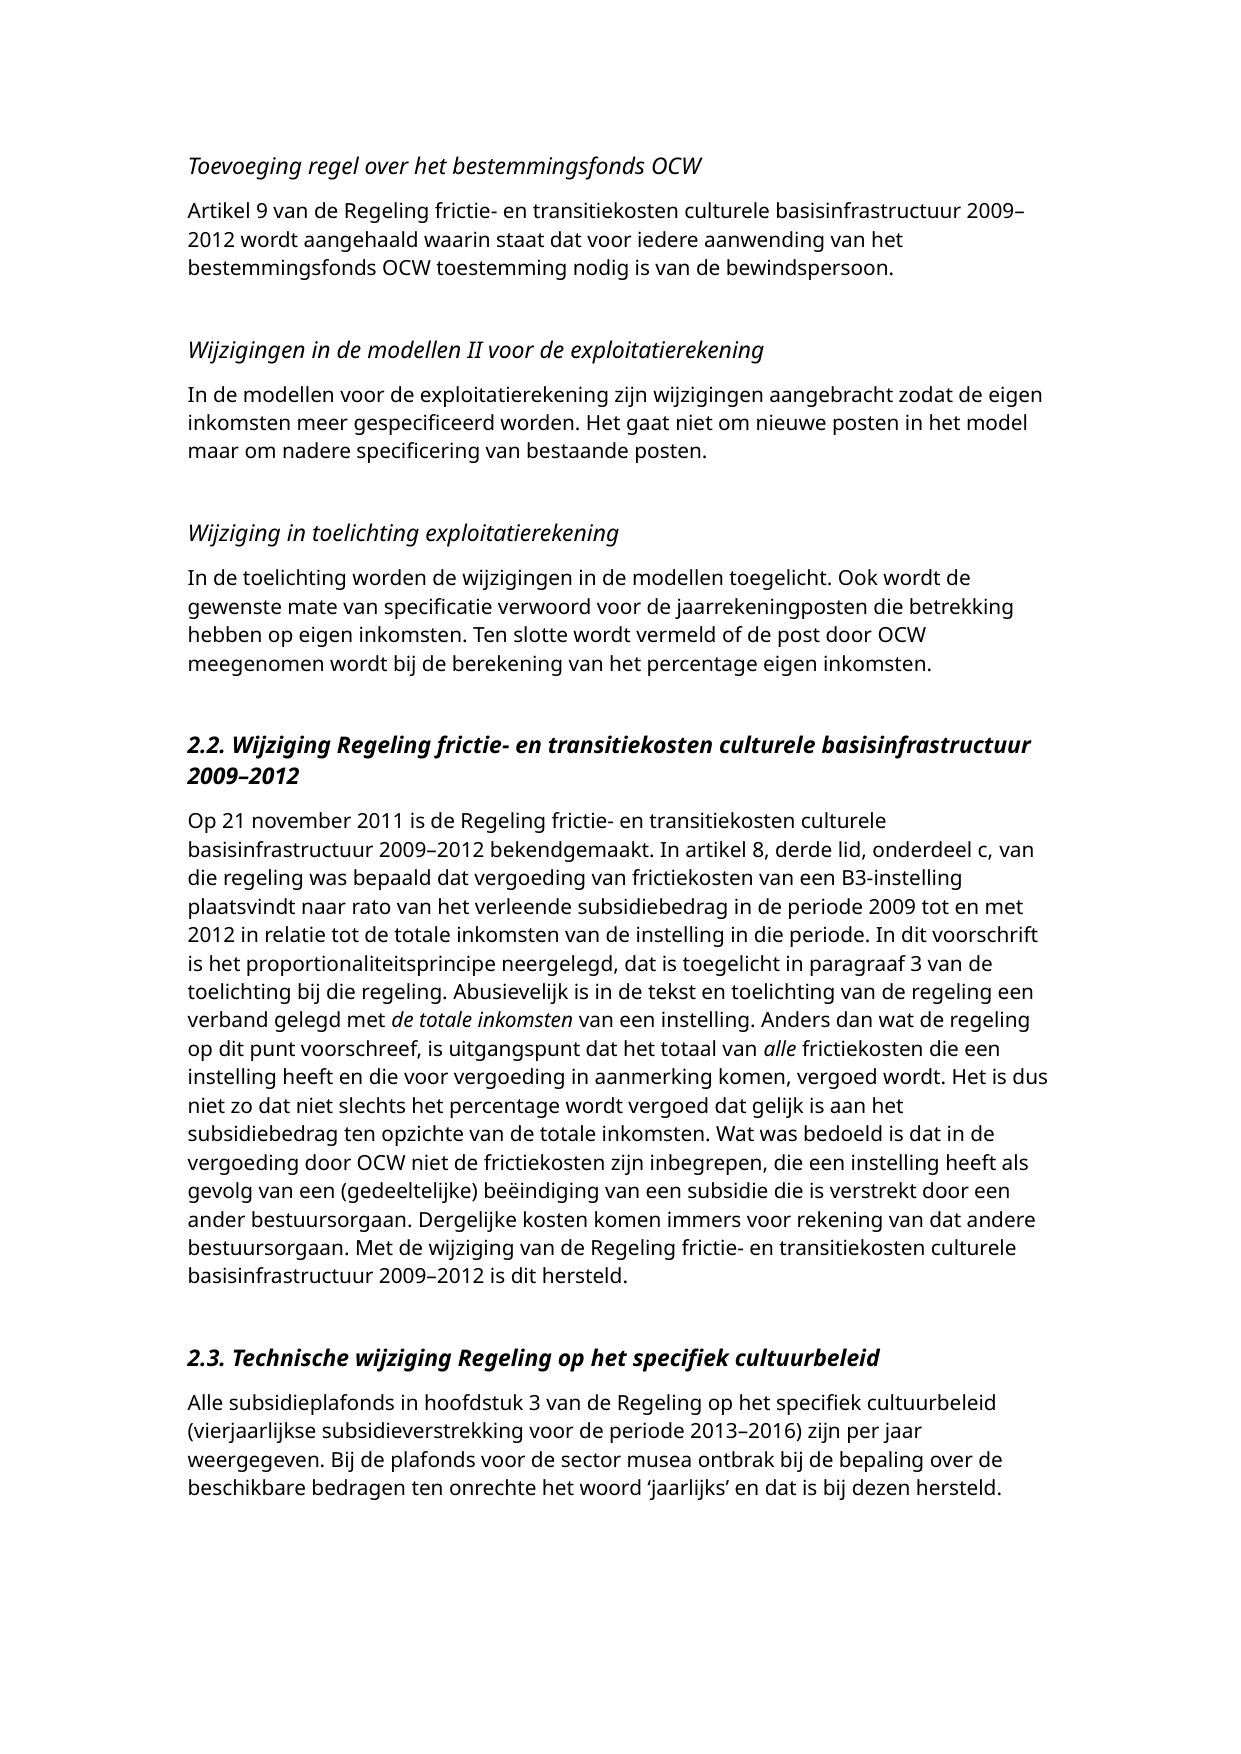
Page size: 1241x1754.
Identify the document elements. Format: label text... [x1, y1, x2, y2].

subtitle Wijzigingen in de modellen II voor de exploitatierekening [187, 333, 1053, 365]
subtitle Wijziging in toelichting exploitatierekening [187, 517, 1053, 548]
text Artikel 9 van de Regeling frictie- en transitiekosten culturele basisinfrastructuur 2009–2012 wordt aangehaald waarin staat dat voor iedere aanwending van het bestemmingsfonds OCW toestemming nodig is van de bewindspersoon. [187, 196, 1053, 282]
text Alle subsidieplafonds in hoofdstuk 3 van de Regeling op het specifiek cultuurbeleid (vierjaarlijkse subsidieverstrekking voor de periode 2013–2016) zijn per jaar weergegeven. Bij de plafonds voor de sector musea ontbrak bij de bepaling over de beschikbare bedragen ten onrechte het woord ‘jaarlijks’ en dat is bij dezen hersteld. [187, 1388, 1053, 1502]
text Op 21 november 2011 is de Regeling frictie- en transitiekosten culturele basisinfrastructuur 2009–2012 bekendgemaakt. In artikel 8, derde lid, onderdeel c, van die regeling was bepaald dat vergoeding van frictiekosten van een B3-instelling plaatsvindt naar rato van het verleende subsidiebedrag in de periode 2009 tot en met 2012 in relatie tot de totale inkomsten van de instelling in die periode. In dit voorschrift is het proportionaliteitsprincipe neergelegd, dat is toegelicht in paragraaf 3 van de toelichting bij die regeling. Abusievelijk is in de tekst en toelichting van de regeling een verband gelegd met de totale inkomsten van een instelling. Anders dan wat de regeling op dit punt voorschreef, is uitgangspunt dat het totaal van alle frictiekosten die een instelling heeft en die voor vergoeding in aanmerking komen, vergoed wordt. Het is dus niet zo dat niet slechts het percentage wordt vergoed dat gelijk is aan het subsidiebedrag ten opzichte van de totale inkomsten. Wat was bedoeld is dat in de vergoeding door OCW niet de frictiekosten zijn inbegrepen, die een instelling heeft als gevolg van een (gedeeltelijke) beëindiging van een subsidie die is verstrekt door een ander bestuursorgaan. Dergelijke kosten komen immers voor rekening van dat andere bestuursorgaan. Met de wijziging van de Regeling frictie- en transitiekosten culturele basisinfrastructuur 2009–2012 is dit hersteld. [187, 807, 1053, 1290]
text In de modellen voor de exploitatierekening zijn wijzigingen aangebracht zodat de eigen inkomsten meer gespecificeerd worden. Het gaat niet om nieuwe posten in het model maar om nadere specificering van bestaande posten. [187, 380, 1053, 465]
subtitle 2.2. Wijziging Regeling frictie- en transitiekosten culturele basisinfrastructuur 2009–2012 [187, 729, 1053, 792]
text In de toelichting worden de wijzigingen in de modellen toegelicht. Ook wordt de gewenste mate van specificatie verwoord voor de jaarrekeningposten die betrekking hebben op eigen inkomsten. Ten slotte wordt vermeld of de post door OCW meegenomen wordt bij de berekening van het percentage eigen inkomsten. [187, 563, 1053, 677]
subtitle Toevoeging regel over het bestemmingsfonds OCW [187, 150, 1053, 181]
subtitle 2.3. Technische wijziging Regeling op het specifiek cultuurbeleid [187, 1342, 1053, 1373]
